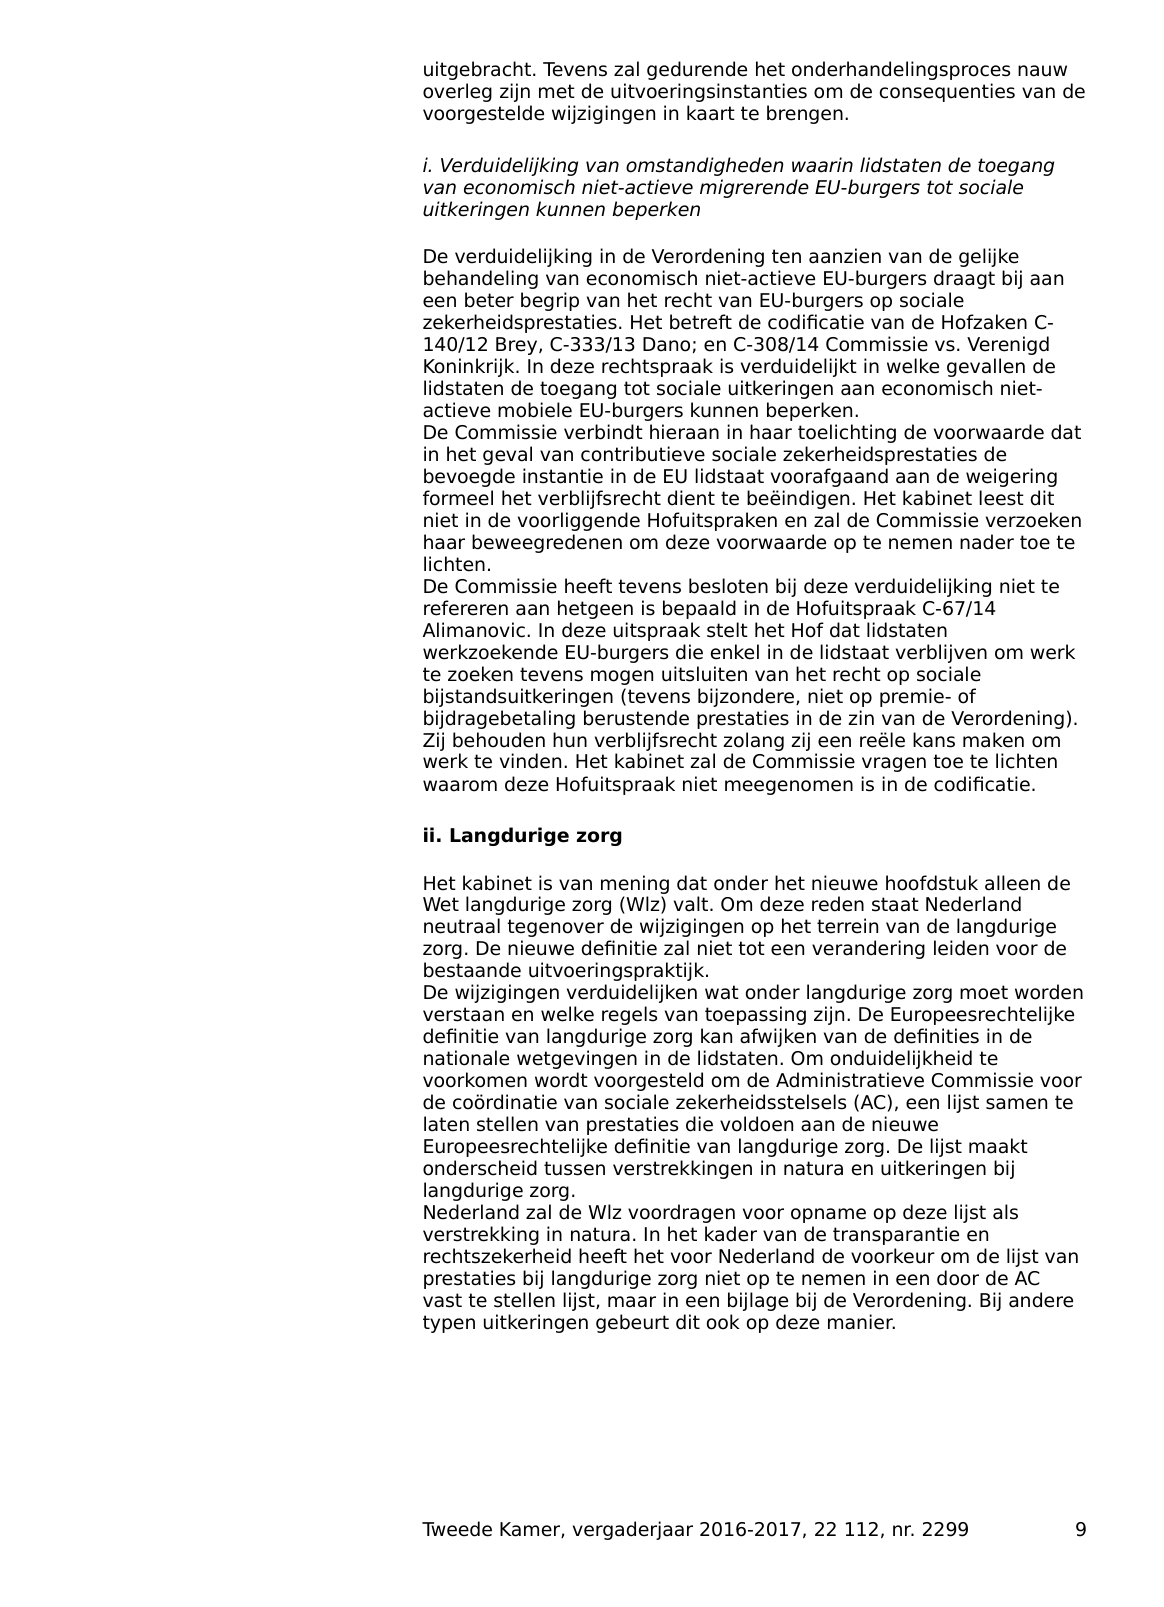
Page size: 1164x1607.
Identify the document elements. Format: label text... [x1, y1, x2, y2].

text De Commissie verbindt hieraan in haar toelichting de voorwaarde dat in het geval van contributieve sociale zekerheidsprestaties de bevoegde instantie in de EU lidstaat voorafgaand aan de weigering formeel het verblijfsrecht dient te beëindigen. Het kabinet leest dit niet in de voorliggende Hofuitspraken en zal de Commissie verzoeken haar beweegredenen om deze voorwaarde op te nemen nader toe te lichten. [422, 422, 1087, 576]
text Het kabinet is van mening dat onder het nieuwe hoofdstuk alleen de Wet langdurige zorg (Wlz) valt. Om deze reden staat Nederland neutraal tegenover de wijzigingen op het terrein van de langdurige zorg. De nieuwe definitie zal niet tot een verandering leiden voor de bestaande uitvoeringspraktijk. [422, 872, 1087, 982]
text De verduidelijking in de Verordening ten aanzien van de gelijke behandeling van economisch niet-actieve EU-burgers draagt bij aan een beter begrip van het recht van EU-burgers op sociale zekerheidsprestaties. Het betreft de codificatie van de Hofzaken C-140/12 Brey, C-333/13 Dano; en C-308/14 Commissie vs. Verenigd Koninkrijk. In deze rechtspraak is verduidelijkt in welke gevallen de lidstaten de toegang tot sociale uitkeringen aan economisch niet-actieve mobiele EU-burgers kunnen beperken. [422, 246, 1087, 422]
text uitgebracht. Tevens zal gedurende het onderhandelingsproces nauw overleg zijn met de uitvoeringsinstanties om de consequenties van de voorgestelde wijzigingen in kaart te brengen. [422, 59, 1087, 125]
subtitle i. Verduidelijking van omstandigheden waarin lidstaten de toegang van economisch niet-actieve migrerende EU-burgers tot sociale uitkeringen kunnen beperken [422, 155, 1087, 221]
text De wijzigingen verduidelijken wat onder langdurige zorg moet worden verstaan en welke regels van toepassing zijn. De Europeesrechtelijke definitie van langdurige zorg kan afwijken van de definities in de nationale wetgevingen in de lidstaten. Om onduidelijkheid te voorkomen wordt voorgesteld om de Administratieve Commissie voor de coördinatie van sociale zekerheidsstelsels (AC), een lijst samen te laten stellen van prestaties die voldoen aan de nieuwe Europeesrechtelijke definitie van langdurige zorg. De lijst maakt onderscheid tussen verstrekkingen in natura en uitkeringen bij langdurige zorg. [422, 982, 1087, 1202]
text Nederland zal de Wlz voordragen voor opname op deze lijst als verstrekking in natura. In het kader van de transparantie en rechtszekerheid heeft het voor Nederland de voorkeur om de lijst van prestaties bij langdurige zorg niet op te nemen in een door de AC vast te stellen lijst, maar in een bijlage bij de Verordening. Bij andere typen uitkeringen gebeurt dit ook op deze manier. [422, 1202, 1087, 1334]
text De Commissie heeft tevens besloten bij deze verduidelijking niet te refereren aan hetgeen is bepaald in de Hofuitspraak C-67/14 Alimanovic. In deze uitspraak stelt het Hof dat lidstaten werkzoekende EU-burgers die enkel in de lidstaat verblijven om werk te zoeken tevens mogen uitsluiten van het recht op sociale bijstandsuitkeringen (tevens bijzondere, niet op premie- of bijdragebetaling berustende prestaties in de zin van de Verordening). Zij behouden hun verblijfsrecht zolang zij een reële kans maken om werk te vinden. Het kabinet zal de Commissie vragen toe te lichten waarom deze Hofuitspraak niet meegenomen is in de codificatie. [422, 576, 1087, 795]
subtitle ii. Langdurige zorg [422, 825, 1087, 847]
